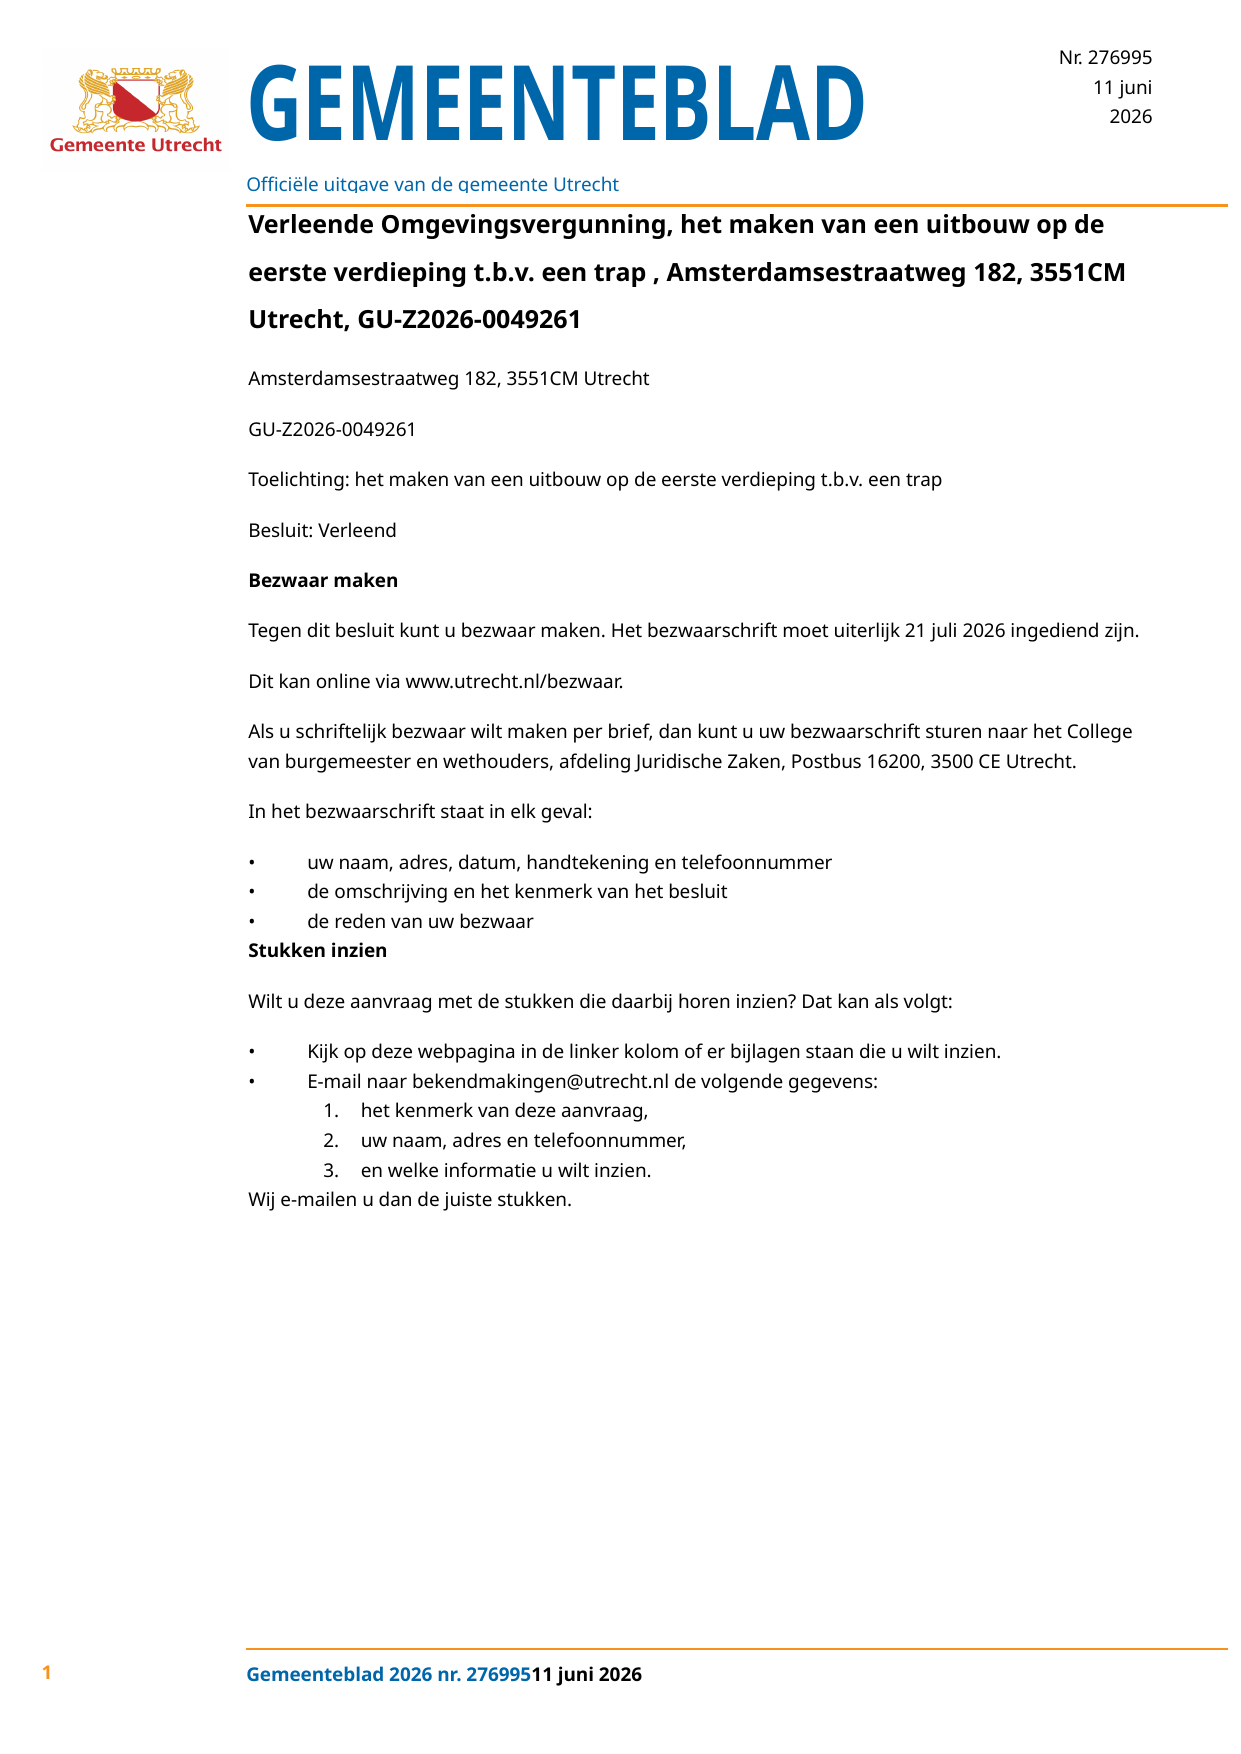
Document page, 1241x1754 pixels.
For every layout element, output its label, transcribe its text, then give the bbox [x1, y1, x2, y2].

list en welke informatie u wilt inzien. [323, 1157, 1152, 1182]
list uw naam, adres en telefoonnummer, [323, 1127, 1152, 1153]
text Wij e-mailen u dan de juiste stukken. [248, 1186, 1152, 1212]
list E-mail naar bekendmakingen@utrecht.nl de volgende gegevens: [248, 1068, 1152, 1094]
text Wilt u deze aanvraag met de stukken die daarbij horen inzien? Dat kan als volgt: [248, 988, 1152, 1014]
text Toelichting: het maken van een uitbouw op de eerste verdieping t.b.v. een trap [248, 466, 1152, 492]
text In het bezwaarschrift staat in elk geval: [248, 798, 1152, 824]
text Verleende Omgevingsvergunning, het maken van een uitbouw op de eerste verdieping t.b.v. een trap , Amsterdamsestraatweg 182, 3551CM Utrecht, GU-Z2026-0049261 [248, 207, 1152, 336]
text Amsterdamsestraatweg 182, 3551CM Utrecht [248, 366, 1152, 391]
picture [41, 47, 231, 172]
list de reden van uw bezwaar [248, 908, 1152, 934]
text Bezwaar maken [248, 567, 1152, 593]
text GU-Z2026-0049261 [248, 416, 1152, 442]
text Tegen dit besluit kunt u bezwaar maken. Het bezwaarschrift moet uiterlijk 21 juli 2026 ingediend zijn. [248, 618, 1152, 643]
text Stukken inzien [248, 938, 1152, 963]
list uw naam, adres, datum, handtekening en telefoonnummer [248, 849, 1152, 874]
list de omschrijving en het kenmerk van het besluit [248, 878, 1152, 904]
list Kijk op deze webpagina in de linker kolom of er bijlagen staan die u wilt inzien. [248, 1038, 1152, 1064]
text Dit kan online via www.utrecht.nl/bezwaar. [248, 668, 1152, 694]
text Als u schriftelijk bezwaar wilt maken per brief, dan kunt u uw bezwaarschrift sturen naar het College van burgemeester en wethouders, afdeling Juridische Zaken, Postbus 16200, 3500 CE Utrecht. [248, 718, 1152, 774]
list het kenmerk van deze aanvraag, [323, 1098, 1152, 1123]
text Besluit: Verleend [248, 517, 1152, 542]
